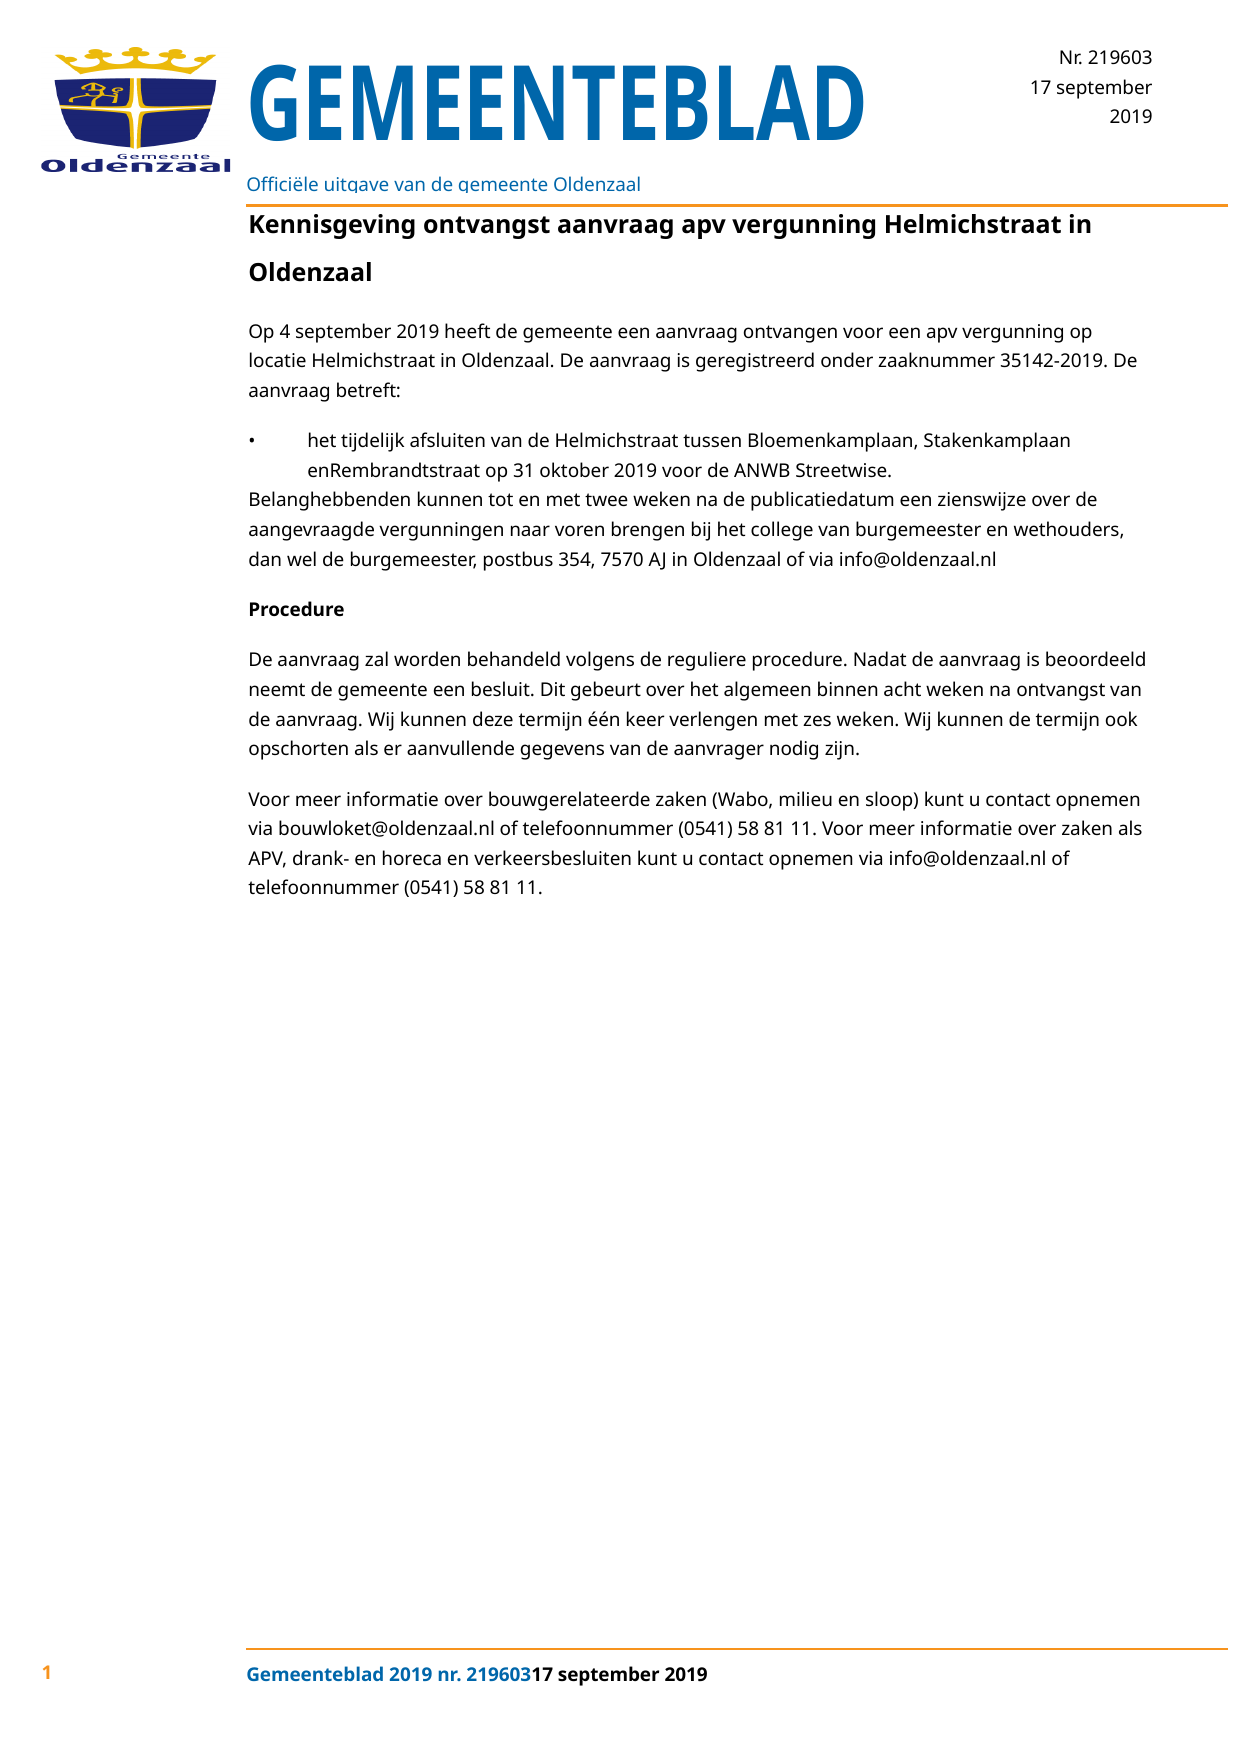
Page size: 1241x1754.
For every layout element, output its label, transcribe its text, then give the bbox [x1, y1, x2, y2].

text Voor meer informatie over bouwgerelateerde zaken (Wabo, milieu en sloop) kunt u contact opnemen via bouwloket@oldenzaal.nl of telefoonnummer (0541) 58 81 11. Voor meer informatie over zaken als APV, drank- en horeca en verkeersbesluiten kunt u contact opnemen via info@oldenzaal.nl of telefoonnummer (0541) 58 81 11. [248, 786, 1152, 900]
text De aanvraag zal worden behandeld volgens de reguliere procedure. Nadat de aanvraag is beoordeeld neemt de gemeente een besluit. Dit gebeurt over het algemeen binnen acht weken na ontvangst van de aanvraag. Wij kunnen deze termijn één keer verlengen met zes weken. Wij kunnen de termijn ook opschorten als er aanvullende gegevens van de aanvrager nodig zijn. [248, 647, 1152, 761]
text Kennisgeving ontvangst aanvraag apv vergunning Helmichstraat in Oldenzaal [248, 207, 1152, 288]
text Belanghebbenden kunnen tot en met twee weken na de publicatiedatum een zienswijze over de aangevraagde vergunningen naar voren brengen bij het college van burgemeester en wethouders, dan wel de burgemeester, postbus 354, 7570 AJ in Oldenzaal of via info@oldenzaal.nl [248, 487, 1152, 572]
text Procedure [248, 596, 1152, 622]
picture [41, 47, 231, 172]
text Op 4 september 2019 heeft de gemeente een aanvraag ontvangen voor een apv vergunning op locatie Helmichstraat in Oldenzaal. De aanvraag is geregistreerd onder zaaknummer 35142-2019. De aanvraag betreft: [248, 318, 1152, 403]
list het tijdelijk afsluiten van de Helmichstraat tussen Bloemenkamplaan, Stakenkamplaan enRembrandtstraat op 31 oktober 2019 voor de ANWB Streetwise. [248, 427, 1152, 483]
